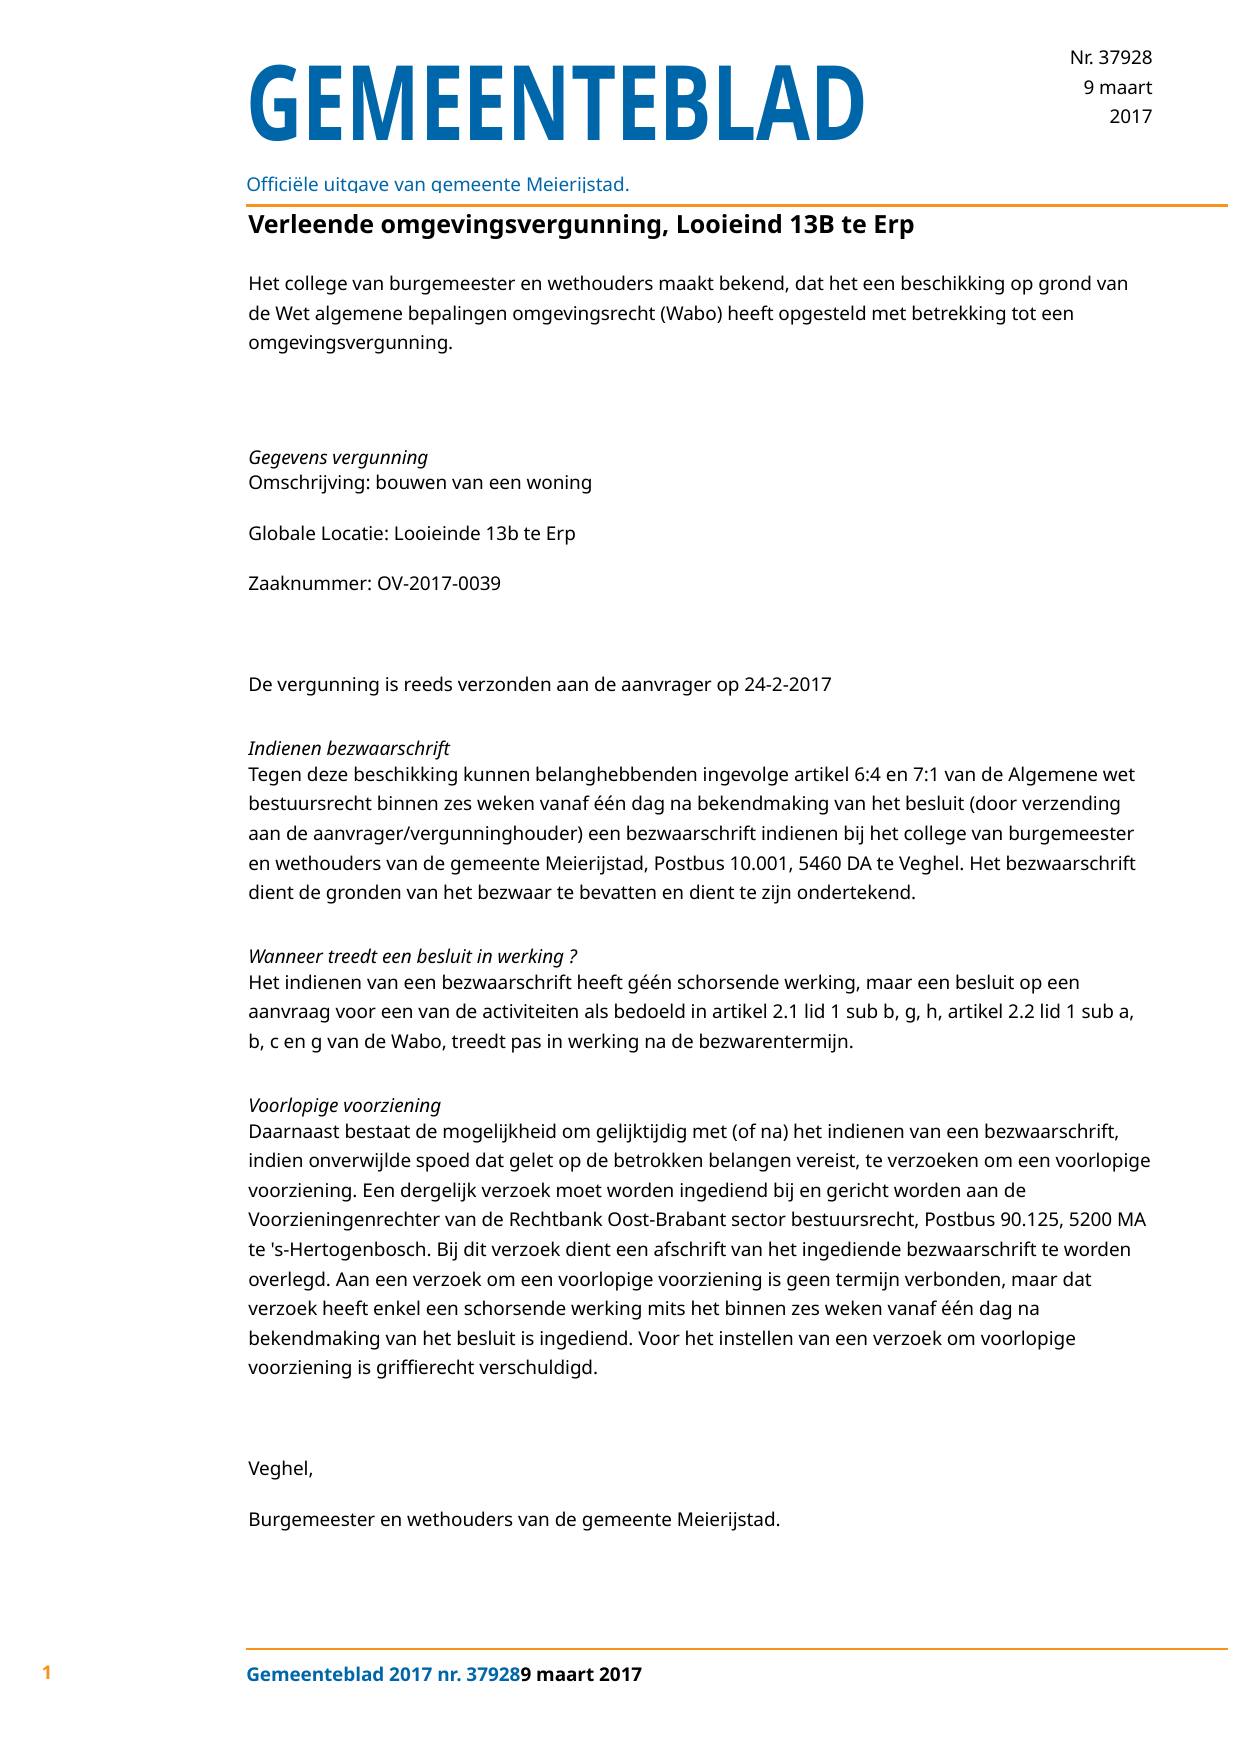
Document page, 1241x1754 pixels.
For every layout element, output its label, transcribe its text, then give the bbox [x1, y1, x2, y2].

text Het college van burgemeester en wethouders maakt bekend, dat het een beschikking op grond van de Wet algemene bepalingen omgevingsrecht (Wabo) heeft opgesteld met betrekking tot een omgevingsvergunning. [248, 270, 1152, 355]
text Omschrijving: bouwen van een woning [248, 469, 1152, 495]
text Gegevens vergunning [248, 444, 1152, 469]
text Burgemeester en wethouders van de gemeente Meierijstad. [248, 1506, 1152, 1531]
text Voorlopige voorziening [248, 1092, 1152, 1118]
text Indienen bezwaarschrift [248, 735, 1152, 761]
picture [41, 47, 231, 172]
text Verleende omgevingsvergunning, Looieind 13B te Erp [248, 207, 1152, 241]
text De vergunning is reeds verzonden aan de aanvrager op 24-2-2017 [248, 671, 1152, 697]
text Globale Locatie: Looieinde 13b te Erp [248, 520, 1152, 546]
text Wanneer treedt een besluit in werking ? [248, 943, 1152, 969]
text Het indienen van een bezwaarschrift heeft géén schorsende werking, maar een besluit op een aanvraag voor een van de activiteiten als bedoeld in artikel 2.1 lid 1 sub b, g, h, artikel 2.2 lid 1 sub a, b, c en g van de Wabo, treedt pas in werking na de bezwarentermijn. [248, 969, 1152, 1054]
text Tegen deze beschikking kunnen belanghebbenden ingevolge artikel 6:4 en 7:1 van de Algemene wet bestuursrecht binnen zes weken vanaf één dag na bekendmaking van het besluit (door verzending aan de aanvrager/vergunninghouder) een bezwaarschrift indienen bij het college van burgemeester en wethouders van de gemeente Meierijstad, Postbus 10.001, 5460 DA te Veghel. Het bezwaarschrift dient de gronden van het bezwaar te bevatten en dient te zijn ondertekend. [248, 761, 1152, 905]
text Veghel, [248, 1455, 1152, 1481]
text Daarnaast bestaat de mogelijkheid om gelijktijdig met (of na) het indienen van een bezwaarschrift, indien onverwijlde spoed dat gelet op de betrokken belangen vereist, te verzoeken om een voorlopige voorziening. Een dergelijk verzoek moet worden ingediend bij en gericht worden aan de Voorzieningenrechter van de Rechtbank Oost-Brabant sector bestuursrecht, Postbus 90.125, 5200 MA te 's-Hertogenbosch. Bij dit verzoek dient een afschrift van het ingediende bezwaarschrift te worden overlegd. Aan een verzoek om een voorlopige voorziening is geen termijn verbonden, maar dat verzoek heeft enkel een schorsende werking mits het binnen zes weken vanaf één dag na bekendmaking van het besluit is ingediend. Voor het instellen van een verzoek om voorlopige voorziening is griffierecht verschuldigd. [248, 1118, 1152, 1380]
text Zaaknummer: OV-2017-0039 [248, 570, 1152, 596]
